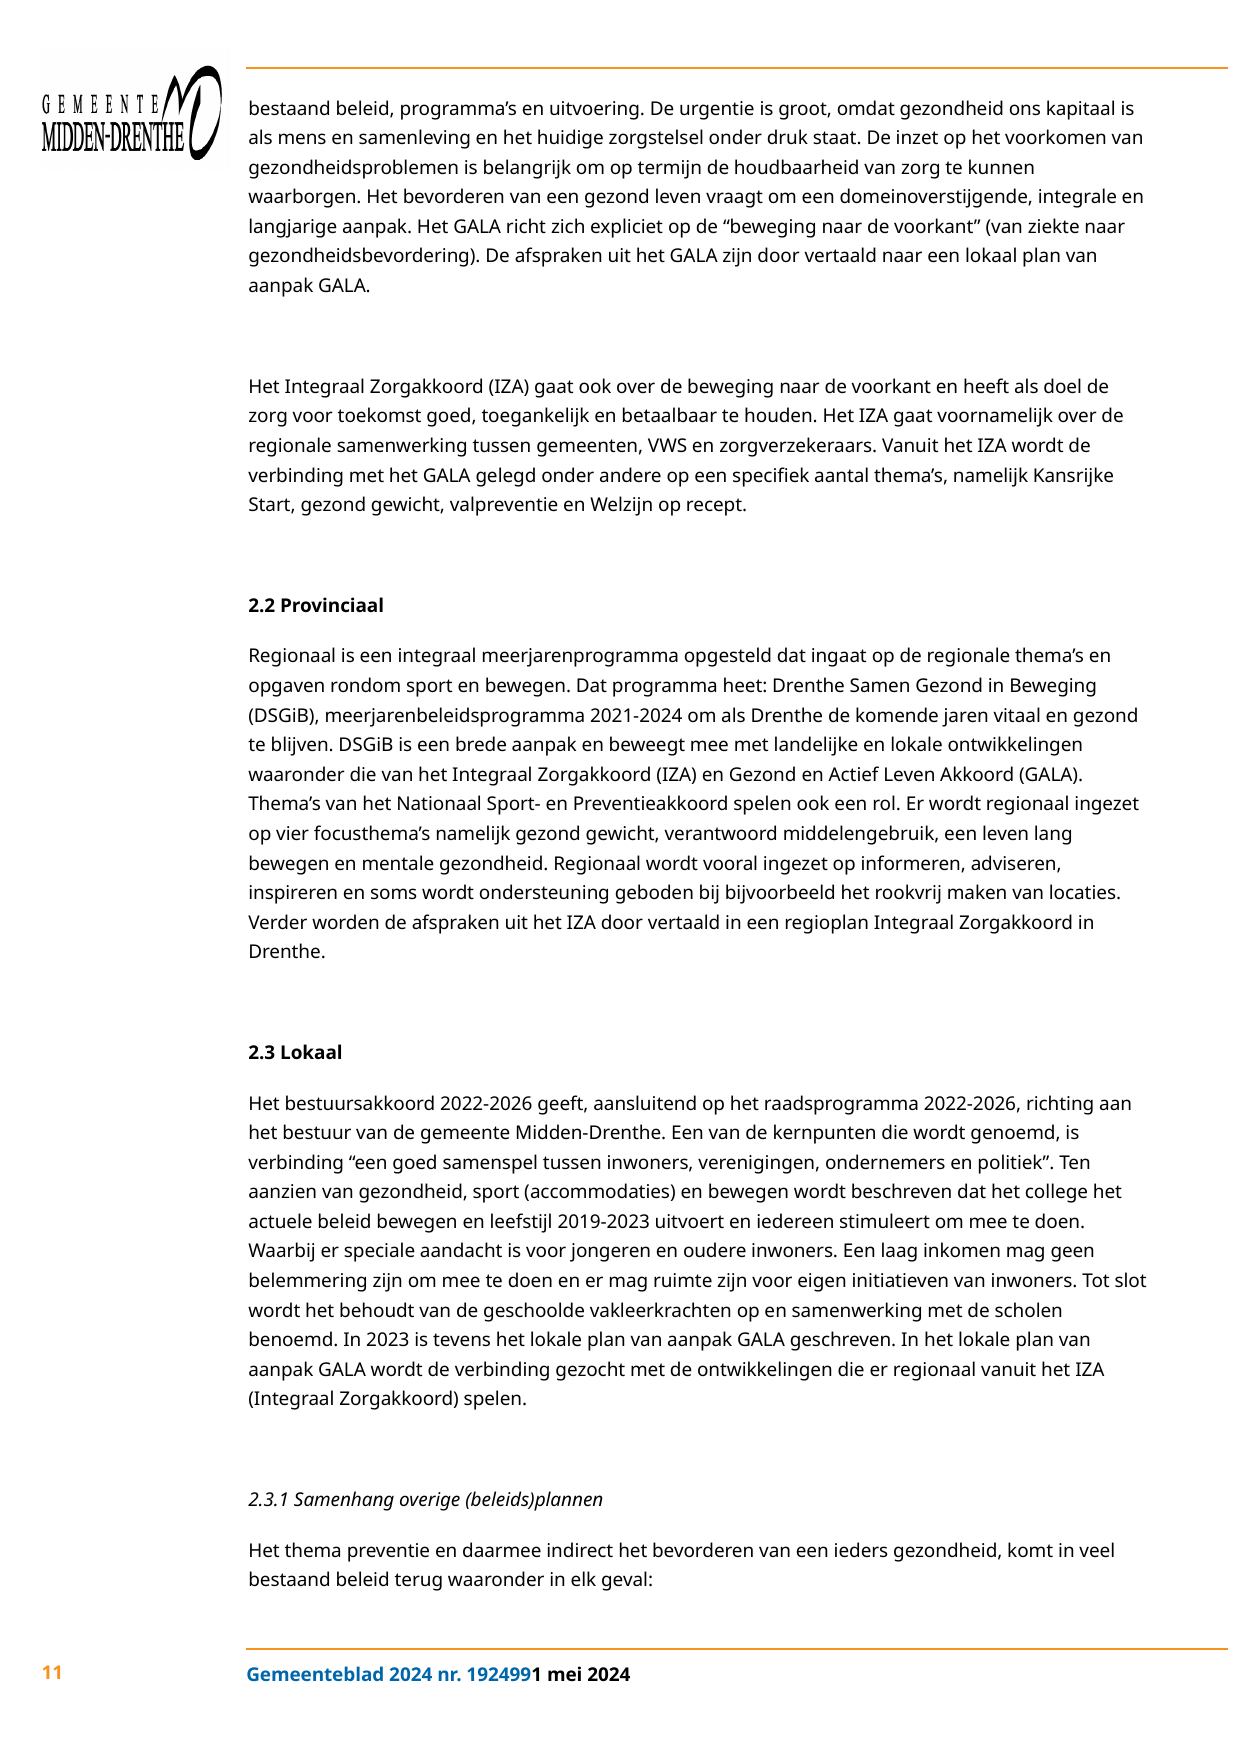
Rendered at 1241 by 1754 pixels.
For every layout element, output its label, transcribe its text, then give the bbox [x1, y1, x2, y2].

text Het bestuursakkoord 2022-2026 geeft, aansluitend op het raadsprogramma 2022-2026, richting aan het bestuur van de gemeente Midden-Drenthe. Een van de kernpunten die wordt genoemd, is verbinding “een goed samenspel tussen inwoners, verenigingen, ondernemers en politiek”. Ten aanzien van gezondheid, sport (accommodaties) en bewegen wordt beschreven dat het college het actuele beleid bewegen en leefstijl 2019-2023 uitvoert en iedereen stimuleert om mee te doen. Waarbij er speciale aandacht is voor jongeren en oudere inwoners. Een laag inkomen mag geen belemmering zijn om mee te doen en er mag ruimte zijn voor eigen initiatieven van inwoners. Tot slot wordt het behoudt van de geschoolde vakleerkrachten op en samenwerking met de scholen benoemd. In 2023 is tevens het lokale plan van aanpak GALA geschreven. In het lokale plan van aanpak GALA wordt de verbinding gezocht met de ontwikkelingen die er regionaal vanuit het IZA (Integraal Zorgakkoord) spelen. [248, 1090, 1152, 1411]
text 2.3.1 Samenhang overige (beleids)plannen [248, 1486, 1152, 1512]
text 2.3 Lokaal [248, 1039, 1152, 1065]
text 2.2 Provinciaal [248, 592, 1152, 618]
text Regionaal is een integraal meerjarenprogramma opgesteld dat ingaat op de regionale thema’s en opgaven rondom sport en bewegen. Dat programma heet: Drenthe Samen Gezond in Beweging (DSGiB), meerjarenbeleidsprogramma 2021-2024 om als Drenthe de komende jaren vitaal en gezond te blijven. DSGiB is een brede aanpak en beweegt mee met landelijke en lokale ontwikkelingen waaronder die van het Integraal Zorgakkoord (IZA) en Gezond en Actief Leven Akkoord (GALA). Thema’s van het Nationaal Sport- en Preventieakkoord spelen ook een rol. Er wordt regionaal ingezet op vier focusthema’s namelijk gezond gewicht, verantwoord middelengebruik, een leven lang bewegen en mentale gezondheid. Regionaal wordt vooral ingezet op informeren, adviseren, inspireren en soms wordt ondersteuning geboden bij bijvoorbeeld het rookvrij maken van locaties. Verder worden de afspraken uit het IZA door vertaald in een regioplan Integraal Zorgakkoord in Drenthe. [248, 643, 1152, 964]
text Het thema preventie en daarmee indirect het bevorderen van een ieders gezondheid, komt in veel bestaand beleid terug waaronder in elk geval: [248, 1537, 1152, 1592]
picture [41, 47, 231, 172]
text bestaand beleid, programma’s en uitvoering. De urgentie is groot, omdat gezondheid ons kapitaal is als mens en samenleving en het huidige zorgstelsel onder druk staat. De inzet op het voorkomen van gezondheidsproblemen is belangrijk om op termijn de houdbaarheid van zorg te kunnen waarborgen. Het bevorderen van een gezond leven vraagt om een domeinoverstijgende, integrale en langjarige aanpak. Het GALA richt zich expliciet op de “beweging naar de voorkant” (van ziekte naar gezondheidsbevordering). De afspraken uit het GALA zijn door vertaald naar een lokaal plan van aanpak GALA. [248, 95, 1152, 298]
text Het Integraal Zorgakkoord (IZA) gaat ook over de beweging naar de voorkant en heeft als doel de zorg voor toekomst goed, toegankelijk en betaalbaar te houden. Het IZA gaat voornamelijk over de regionale samenwerking tussen gemeenten, VWS en zorgverzekeraars. Vanuit het IZA wordt de verbinding met het GALA gelegd onder andere op een specifiek aantal thema’s, namelijk Kansrijke Start, gezond gewicht, valpreventie en Welzijn op recept. [248, 373, 1152, 517]
